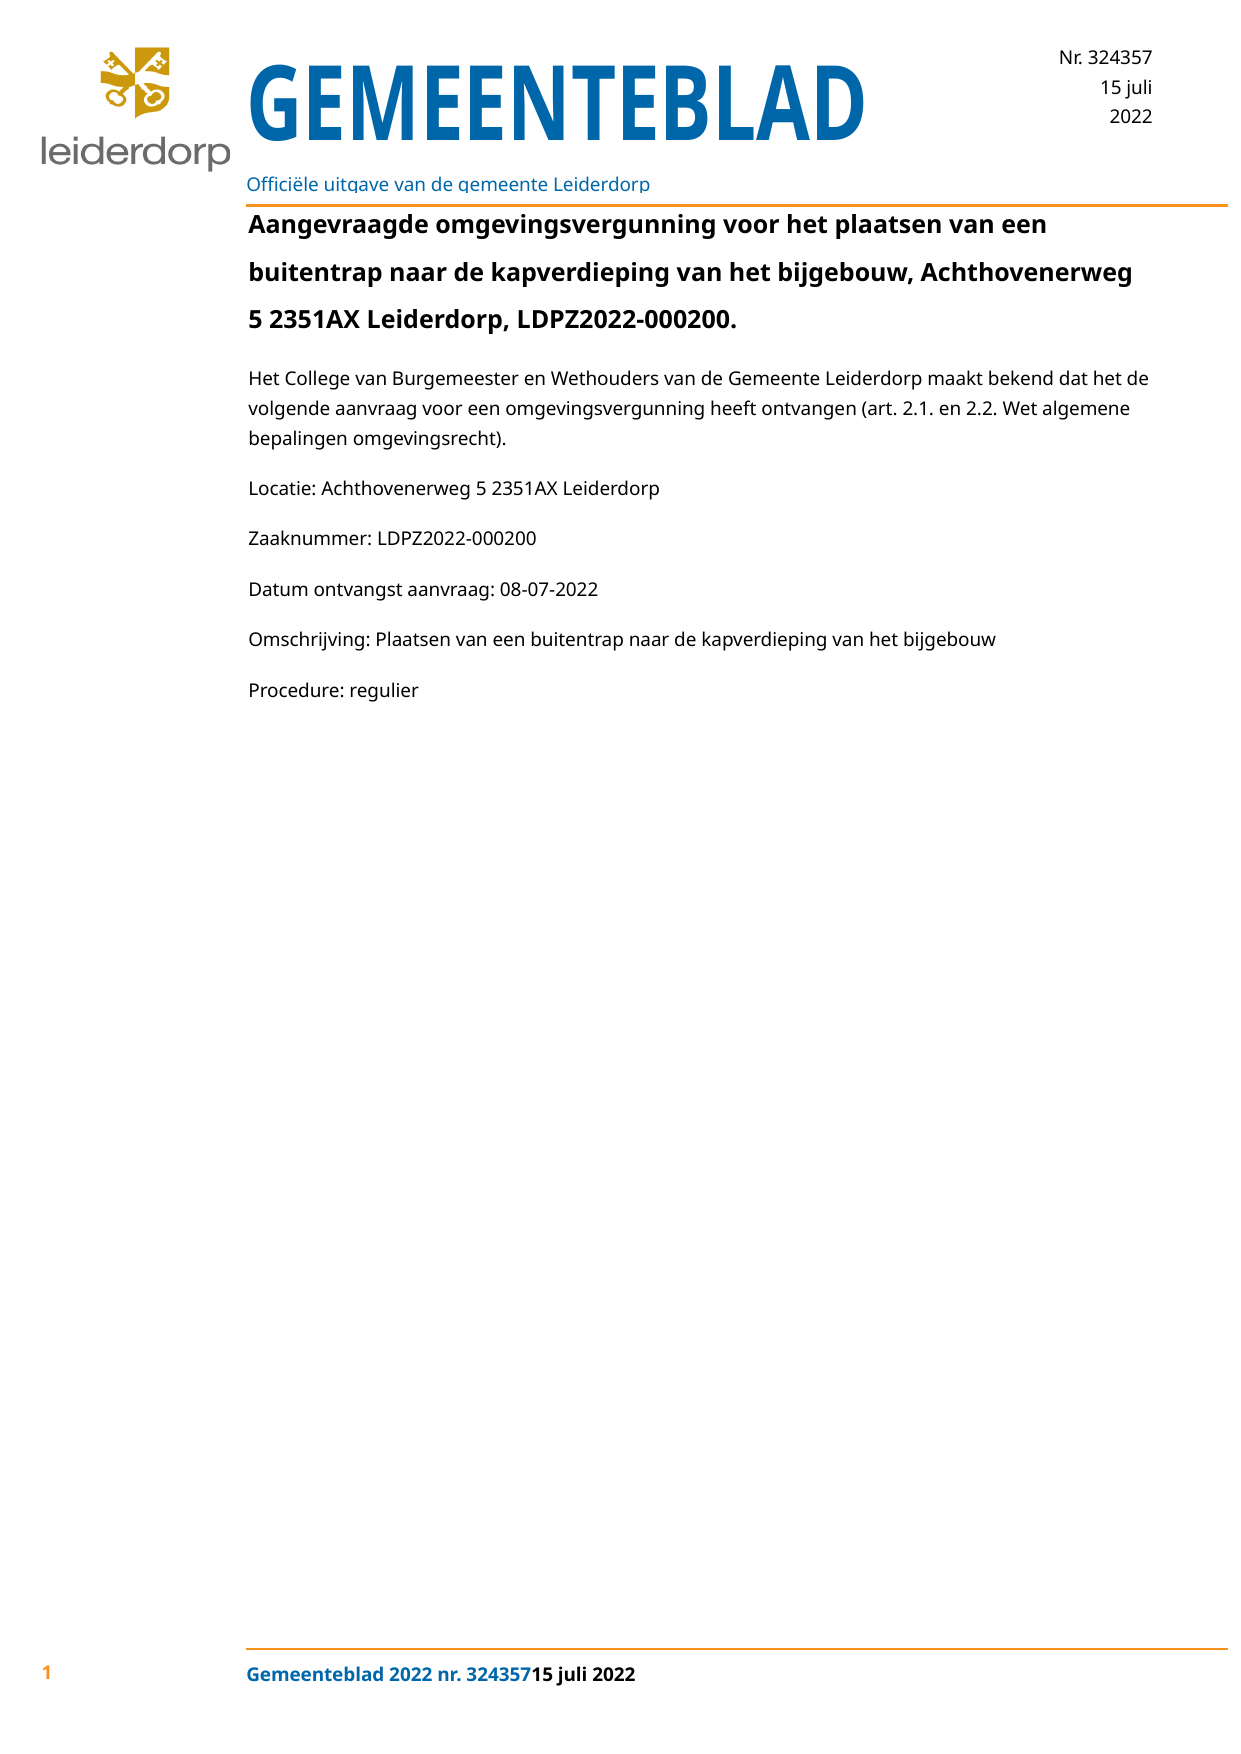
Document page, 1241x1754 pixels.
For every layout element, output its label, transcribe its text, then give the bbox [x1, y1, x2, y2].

text Het College van Burgemeester en Wethouders van de Gemeente Leiderdorp maakt bekend dat het de volgende aanvraag voor een omgevingsvergunning heeft ontvangen (art. 2.1. en 2.2. Wet algemene bepalingen omgevingsrecht). [248, 366, 1152, 450]
text Omschrijving: Plaatsen van een buitentrap naar de kapverdieping van het bijgebouw [248, 626, 1152, 652]
text Locatie: Achthovenerweg 5 2351AX Leiderdorp [248, 475, 1152, 501]
text Zaaknummer: LDPZ2022-000200 [248, 526, 1152, 551]
text Datum ontvangst aanvraag: 08-07-2022 [248, 576, 1152, 602]
picture [41, 47, 231, 172]
text Procedure: regulier [248, 677, 1152, 702]
text Aangevraagde omgevingsvergunning voor het plaatsen van een buitentrap naar de kapverdieping van het bijgebouw, Achthovenerweg 5 2351AX Leiderdorp, LDPZ2022-000200. [248, 207, 1152, 336]
